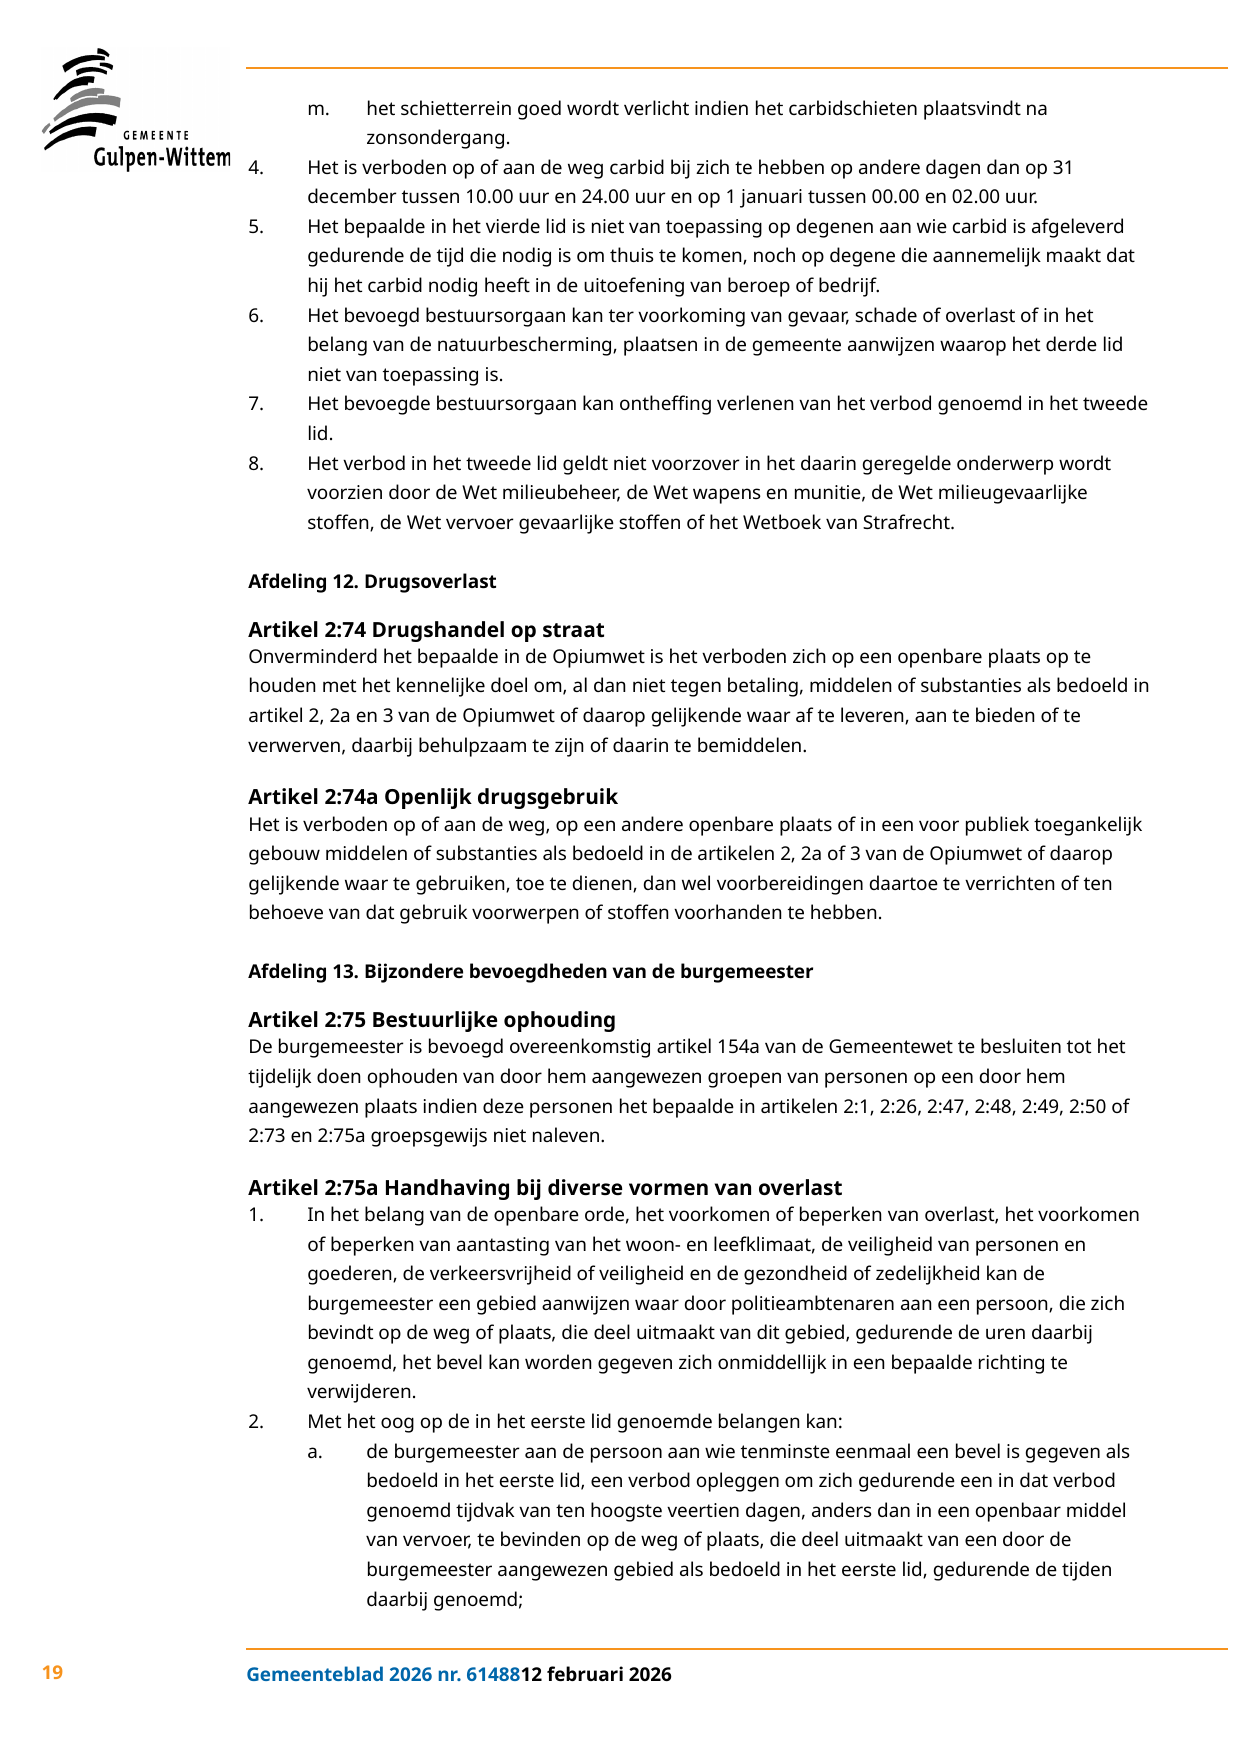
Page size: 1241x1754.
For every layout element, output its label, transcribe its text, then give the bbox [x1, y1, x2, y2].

list Met het oog op de in het eerste lid genoemde belangen kan: [248, 1408, 1152, 1434]
list Het bevoegd bestuursorgaan kan ter voorkoming van gevaar, schade of overlast of in het belang van de natuurbescherming, plaatsen in de gemeente aanwijzen waarop het derde lid niet van toepassing is. [248, 302, 1152, 387]
list In het belang van de openbare orde, het voorkomen of beperken van overlast, het voorkomen of beperken van aantasting van het woon- en leefklimaat, de veiligheid van personen en goederen, de verkeersvrijheid of veiligheid en de gezondheid of zedelijkheid kan de burgemeester een gebied aanwijzen waar door politieambtenaren aan een persoon, die zich bevindt op de weg of plaats, die deel uitmaakt van dit gebied, gedurende de uren daarbij genoemd, het bevel kan worden gegeven zich onmiddellijk in een bepaalde richting te verwijderen. [248, 1201, 1152, 1404]
text Afdeling 12. Drugsoverlast [248, 568, 1152, 594]
list de burgemeester aan de persoon aan wie tenminste eenmaal een bevel is gegeven als bedoeld in het eerste lid, een verbod opleggen om zich gedurende een in dat verbod genoemd tijdvak van ten hoogste veertien dagen, anders dan in een openbaar middel van vervoer, te bevinden op de weg of plaats, die deel uitmaakt van een door de burgemeester aangewezen gebied als bedoeld in het eerste lid, gedurende de tijden daarbij genoemd; [307, 1438, 1152, 1612]
text Artikel 2:75a Handhaving bij diverse vormen van overlast [248, 1173, 1152, 1201]
list het schietterrein goed wordt verlicht indien het carbidschieten plaatsvindt na zonsondergang. [307, 95, 1152, 150]
text Artikel 2:74 Drugshandel op straat [248, 615, 1152, 643]
picture [41, 47, 231, 172]
text De burgemeester is bevoegd overeenkomstig artikel 154a van de Gemeentewet te besluiten tot het tijdelijk doen ophouden van door hem aangewezen groepen van personen op een door hem aangewezen plaats indien deze personen het bepaalde in artikelen 2:1, 2:26, 2:47, 2:48, 2:49, 2:50 of 2:73 en 2:75a groepsgewijs niet naleven. [248, 1034, 1152, 1148]
list Het is verboden op of aan de weg carbid bij zich te hebben op andere dagen dan op 31 december tussen 10.00 uur en 24.00 uur en op 1 januari tussen 00.00 en 02.00 uur. [248, 154, 1152, 209]
text Onverminderd het bepaalde in de Opiumwet is het verboden zich op een openbare plaats op te houden met het kennelijke doel om, al dan niet tegen betaling, middelen of substanties als bedoeld in artikel 2, 2a en 3 van de Opiumwet of daarop gelijkende waar af te leveren, aan te bieden of te verwerven, daarbij behulpzaam te zijn of daarin te bemiddelen. [248, 643, 1152, 758]
list Het bepaalde in het vierde lid is niet van toepassing op degenen aan wie carbid is afgeleverd gedurende de tijd die nodig is om thuis te komen, noch op degene die aannemelijk maakt dat hij het carbid nodig heeft in de uitoefening van beroep of bedrijf. [248, 213, 1152, 298]
text Het is verboden op of aan de weg, op een andere openbare plaats of in een voor publiek toegankelijk gebouw middelen of substanties als bedoeld in de artikelen 2, 2a of 3 van de Opiumwet of daarop gelijkende waar te gebruiken, toe te dienen, dan wel voorbereidingen daartoe te verrichten of ten behoeve van dat gebruik voorwerpen of stoffen voorhanden te hebben. [248, 811, 1152, 925]
text Artikel 2:74a Openlijk drugsgebruik [248, 782, 1152, 811]
text Afdeling 13. Bijzondere bevoegdheden van de burgemeester [248, 959, 1152, 984]
list Het verbod in het tweede lid geldt niet voorzover in het daarin geregelde onderwerp wordt voorzien door de Wet milieubeheer, de Wet wapens en munitie, de Wet milieugevaarlijke stoffen, de Wet vervoer gevaarlijke stoffen of het Wetboek van Strafrecht. [248, 450, 1152, 535]
text Artikel 2:75 Bestuurlijke ophouding [248, 1005, 1152, 1034]
list Het bevoegde bestuursorgaan kan ontheffing verlenen van het verbod genoemd in het tweede lid. [248, 391, 1152, 446]
